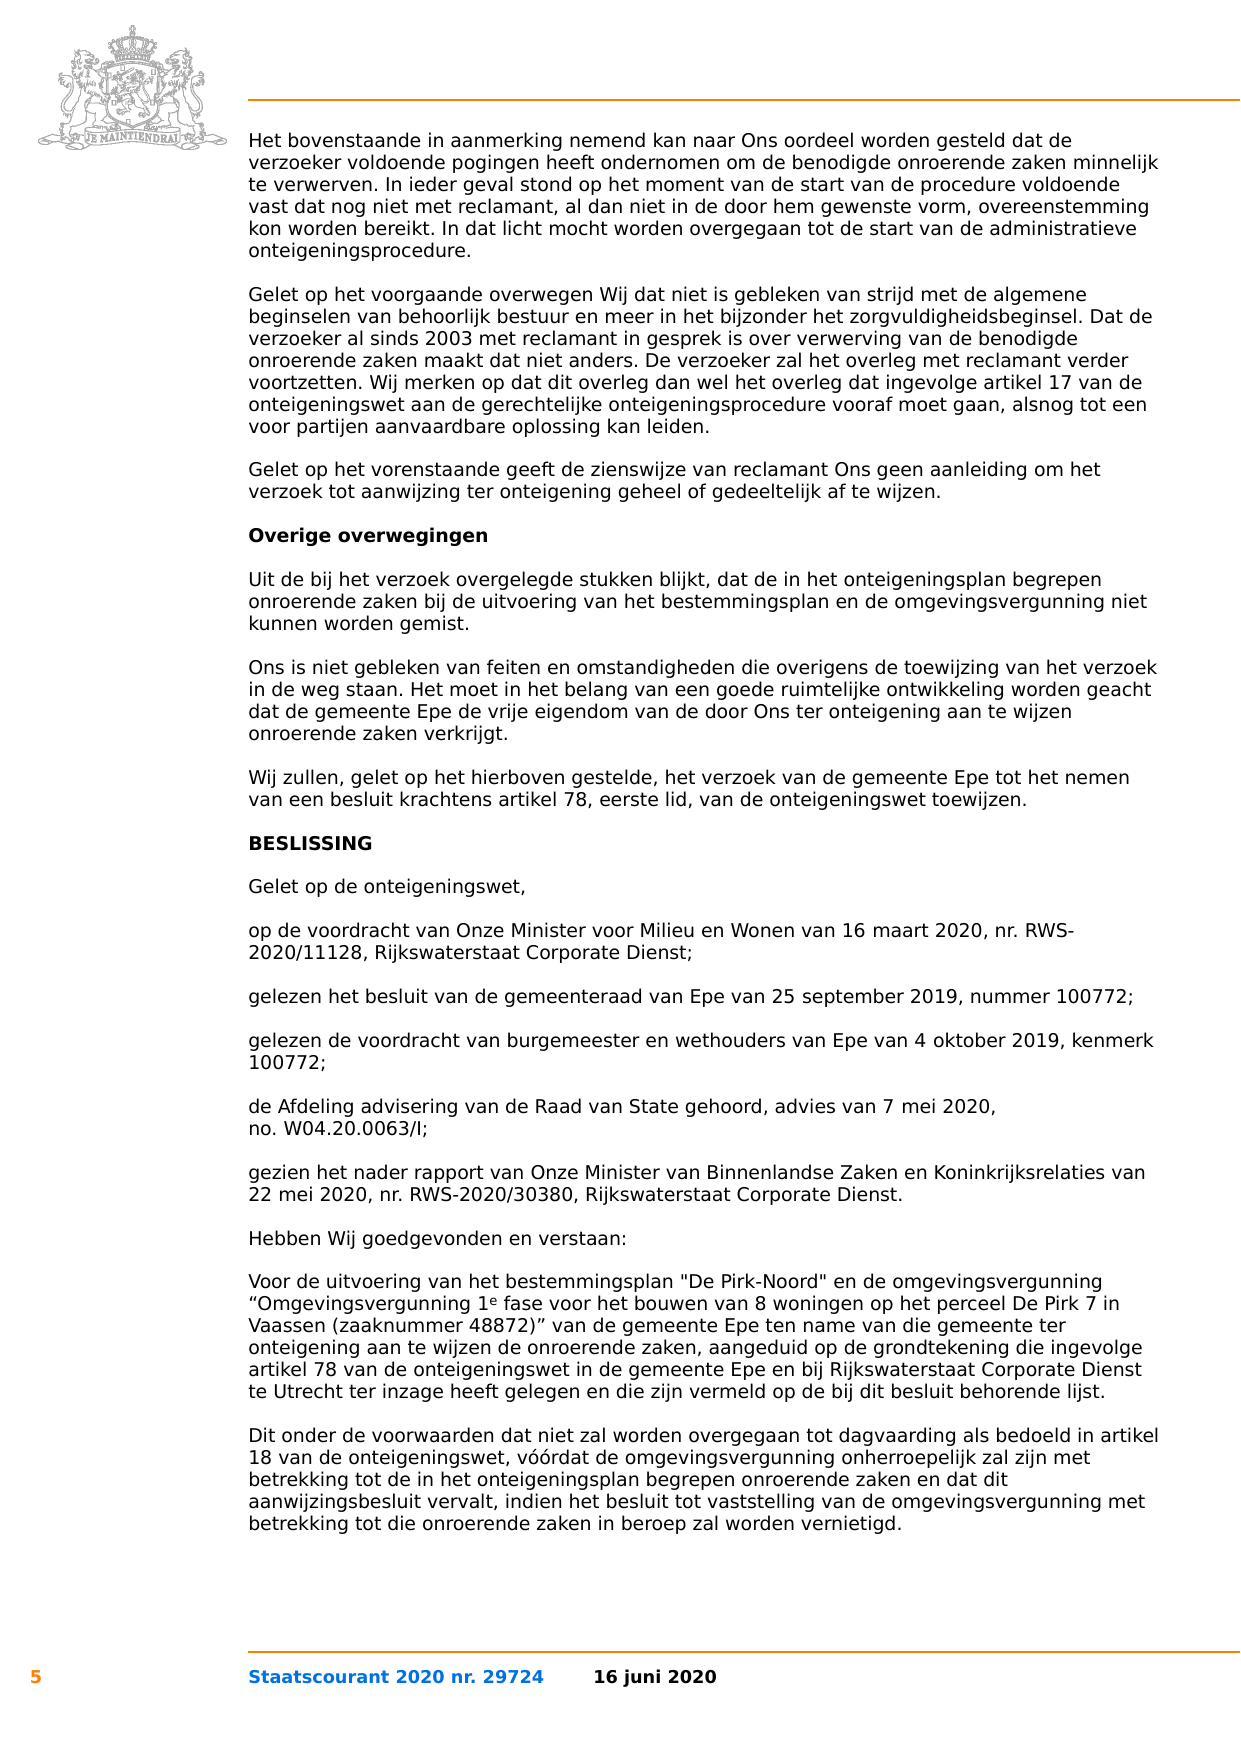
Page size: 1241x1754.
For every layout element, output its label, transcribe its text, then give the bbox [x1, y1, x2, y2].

text Het bovenstaande in aanmerking nemend kan naar Ons oordeel worden gesteld dat de verzoeker voldoende pogingen heeft ondernomen om de benodigde onroerende zaken minnelijk te verwerven. In ieder geval stond op het moment van de start van de procedure voldoende vast dat nog niet met reclamant, al dan niet in de door hem gewenste vorm, overeenstemming kon worden bereikt. In dat licht mocht worden overgegaan tot de start van de administratieve onteigeningsprocedure. [248, 130, 1163, 262]
text Ons is niet gebleken van feiten en omstandigheden die overigens de toewijzing van het verzoek in de weg staan. Het moet in het belang van een goede ruimtelijke ontwikkeling worden geacht dat de gemeente Epe de vrije eigendom van de door Ons ter onteigening aan te wijzen onroerende zaken verkrijgt. [248, 657, 1163, 745]
subtitle BESLISSING [248, 832, 1163, 854]
text Gelet op het vorenstaande geeft de zienswijze van reclamant Ons geen aanleiding om het verzoek tot aanwijzing ter onteigening geheel of gedeeltelijk af te wijzen. [248, 459, 1163, 503]
text Dit onder de voorwaarden dat niet zal worden overgegaan tot dagvaarding als bedoeld in artikel 18 van de onteigeningswet, vóórdat de omgevingsvergunning onherroepelijk zal zijn met betrekking tot de in het onteigeningsplan begrepen onroerende zaken en dat dit aanwijzingsbesluit vervalt, indien het besluit tot vaststelling van de omgevingsvergunning met betrekking tot die onroerende zaken in beroep zal worden vernietigd. [248, 1425, 1163, 1535]
text de Afdeling advisering van de Raad van State gehoord, advies van 7 mei 2020, no. W04.20.0063/I; [248, 1096, 1163, 1140]
text Gelet op de onteigeningswet, [248, 876, 1163, 898]
text gelezen het besluit van de gemeenteraad van Epe van 25 september 2019, nummer 100772; [248, 986, 1163, 1008]
picture [38, 25, 227, 150]
subtitle Overige overwegingen [248, 525, 1163, 547]
text Gelet op het voorgaande overwegen Wij dat niet is gebleken van strijd met de algemene beginselen van behoorlijk bestuur en meer in het bijzonder het zorgvuldigheidsbeginsel. Dat de verzoeker al sinds 2003 met reclamant in gesprek is over verwerving van de benodigde onroerende zaken maakt dat niet anders. De verzoeker zal het overleg met reclamant verder voortzetten. Wij merken op dat dit overleg dan wel het overleg dat ingevolge artikel 17 van de onteigeningswet aan de gerechtelijke onteigeningsprocedure vooraf moet gaan, alsnog tot een voor partijen aanvaardbare oplossing kan leiden. [248, 284, 1163, 437]
text Voor de uitvoering van het bestemmingsplan "De Pirk-Noord" en de omgevingsvergunning “Omgevingsvergunning 1e fase voor het bouwen van 8 woningen op het perceel De Pirk 7 in Vaassen (zaaknummer 48872)” van de gemeente Epe ten name van die gemeente ter onteigening aan te wijzen de onroerende zaken, aangeduid op de grondtekening die ingevolge artikel 78 van de onteigeningswet in de gemeente Epe en bij Rijkswaterstaat Corporate Dienst te Utrecht ter inzage heeft gelegen en die zijn vermeld op de bij dit besluit behorende lijst. [248, 1271, 1163, 1403]
text Wij zullen, gelet op het hierboven gestelde, het verzoek van de gemeente Epe tot het nemen van een besluit krachtens artikel 78, eerste lid, van de onteigeningswet toewijzen. [248, 767, 1163, 811]
text gezien het nader rapport van Onze Minister van Binnenlandse Zaken en Koninkrijksrelaties van 22 mei 2020, nr. RWS-2020/30380, Rijkswaterstaat Corporate Dienst. [248, 1162, 1163, 1206]
text Hebben Wij goedgevonden en verstaan: [248, 1227, 1163, 1249]
text op de voordracht van Onze Minister voor Milieu en Wonen van 16 maart 2020, nr. RWS-2020/11128, Rijkswaterstaat Corporate Dienst; [248, 920, 1163, 964]
text Uit de bij het verzoek overgelegde stukken blijkt, dat de in het onteigeningsplan begrepen onroerende zaken bij de uitvoering van het bestemmingsplan en de omgevingsvergunning niet kunnen worden gemist. [248, 569, 1163, 635]
text gelezen de voordracht van burgemeester en wethouders van Epe van 4 oktober 2019, kenmerk 100772; [248, 1030, 1163, 1074]
